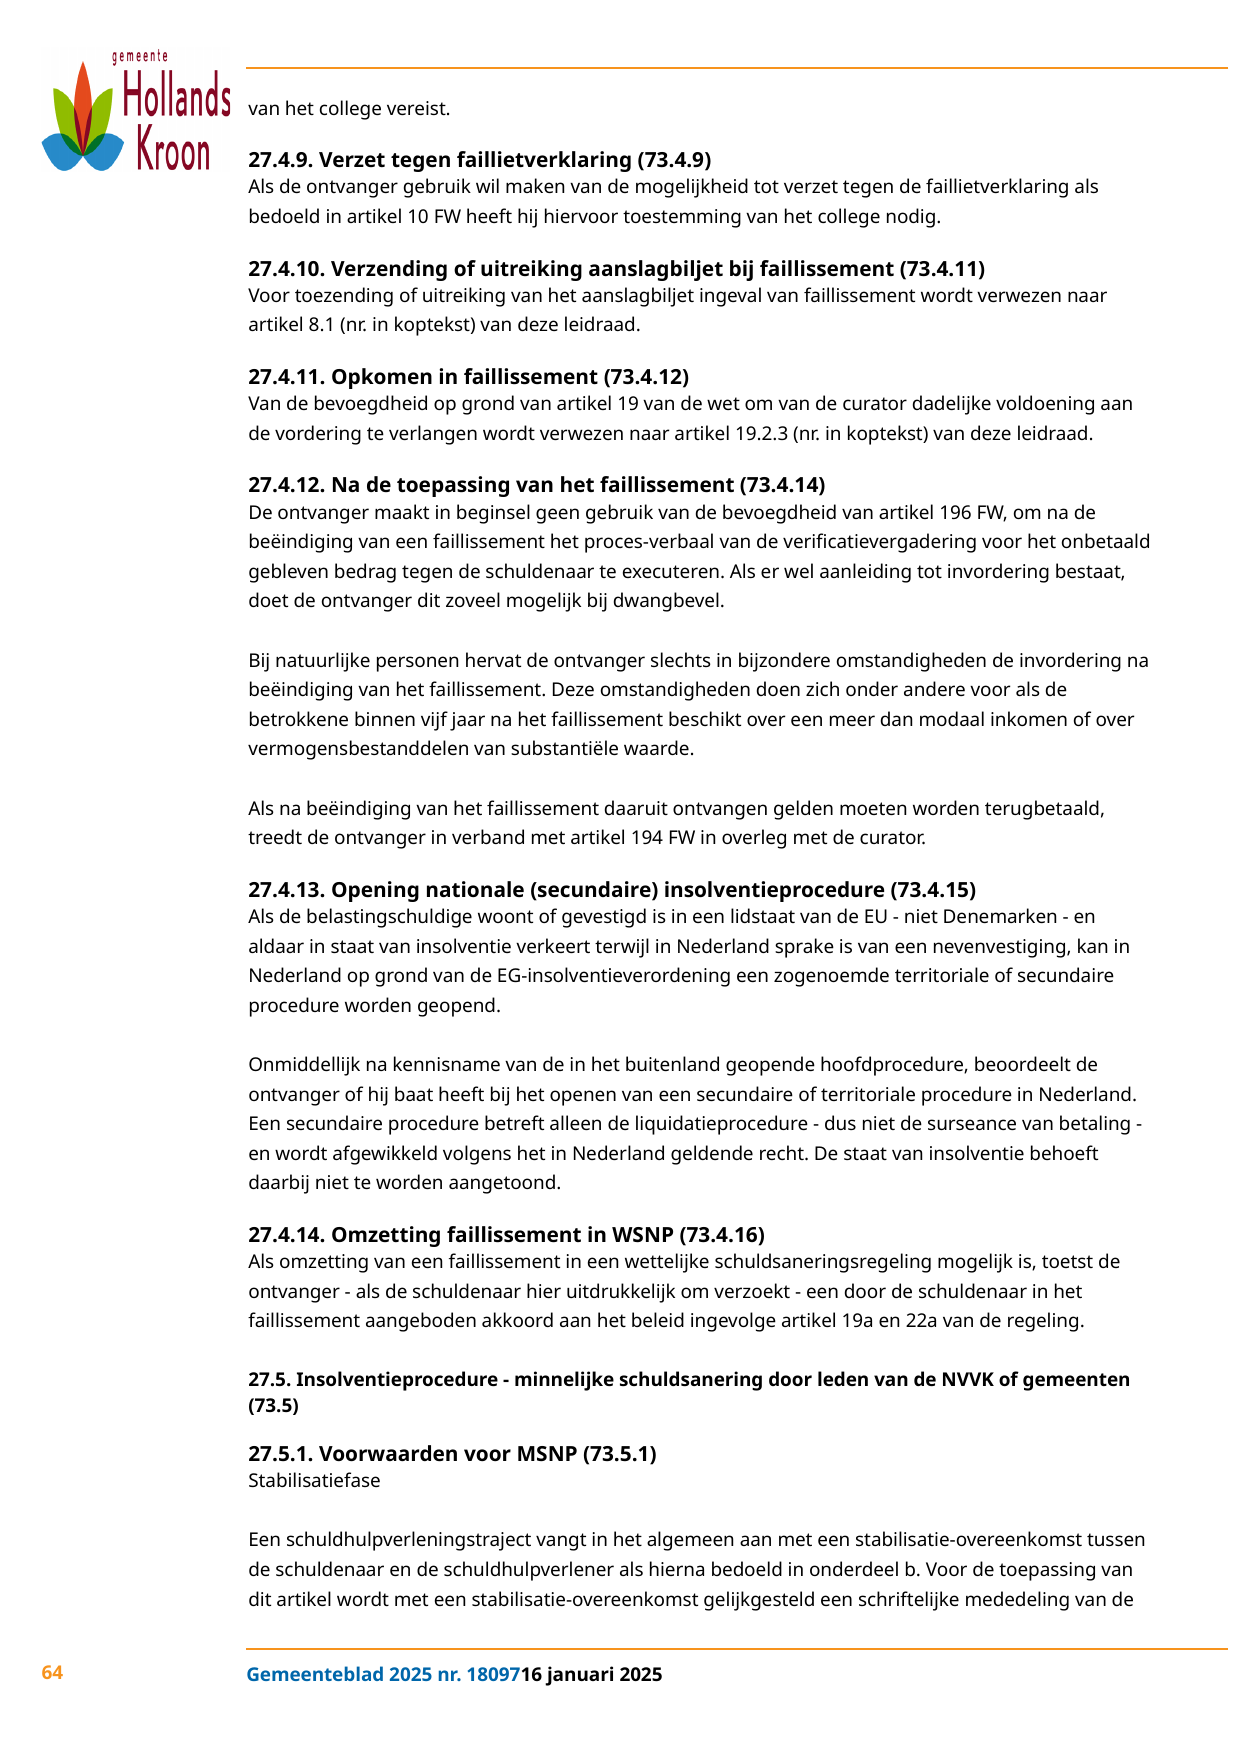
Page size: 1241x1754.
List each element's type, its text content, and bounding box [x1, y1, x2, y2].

text 27.4.14. Omzetting faillissement in WSNP (73.4.16) [248, 1220, 1152, 1248]
text Voor toezending of uitreiking van het aanslagbiljet ingeval van faillissement wordt verwezen naar artikel 8.1 (nr. in koptekst) van deze leidraad. [248, 282, 1152, 337]
text Van de bevoegdheid op grond van artikel 19 van de wet om van de curator dadelijke voldoening aan de vordering te verlangen wordt verwezen naar artikel 19.2.3 (nr. in koptekst) van deze leidraad. [248, 391, 1152, 446]
text Onmiddellijk na kennisname van de in het buitenland geopende hoofdprocedure, beoordeelt de ontvanger of hij baat heeft bij het openen van een secundaire of territoriale procedure in Nederland. Een secundaire procedure betreft alleen de liquidatieprocedure - dus niet de surseance van betaling - en wordt afgewikkeld volgens het in Nederland geldende recht. De staat van insolventie behoeft daarbij niet te worden aangetoond. [248, 1051, 1152, 1195]
text 27.4.9. Verzet tegen faillietverklaring (73.4.9) [248, 145, 1152, 174]
text Bij natuurlijke personen hervat de ontvanger slechts in bijzondere omstandigheden de invordering na beëindiging van het faillissement. Deze omstandigheden doen zich onder andere voor als de betrokkene binnen vijf jaar na het faillissement beschikt over een meer dan modaal inkomen of over vermogensbestanddelen van substantiële waarde. [248, 647, 1152, 761]
text 27.4.12. Na de toepassing van het faillissement (73.4.14) [248, 471, 1152, 499]
text Als omzetting van een faillissement in een wettelijke schuldsaneringsregeling mogelijk is, toetst de ontvanger - als de schuldenaar hier uitdrukkelijk om verzoekt - een door de schuldenaar in het faillissement aangeboden akkoord aan het beleid ingevolge artikel 19a en 22a van de regeling. [248, 1248, 1152, 1333]
text 27.4.10. Verzending of uitreiking aanslagbiljet bij faillissement (73.4.11) [248, 254, 1152, 282]
text Als de ontvanger gebruik wil maken van de mogelijkheid tot verzet tegen de faillietverklaring als bedoeld in artikel 10 FW heeft hij hiervoor toestemming van het college nodig. [248, 174, 1152, 229]
text Stabilisatiefase [248, 1467, 1152, 1493]
text 27.4.11. Opkomen in faillissement (73.4.12) [248, 362, 1152, 391]
text Een schuldhulpverleningstraject vangt in het algemeen aan met een stabilisatie-overeenkomst tussen de schuldenaar en de schuldhulpverlener als hierna bedoeld in onderdeel b. Voor de toepassing van dit artikel wordt met een stabilisatie-overeenkomst gelijkgesteld een schriftelijke mededeling van de [248, 1527, 1152, 1611]
text 27.5.1. Voorwaarden voor MSNP (73.5.1) [248, 1439, 1152, 1467]
text 27.4.13. Opening nationale (secundaire) insolventieprocedure (73.4.15) [248, 875, 1152, 903]
text De ontvanger maakt in beginsel geen gebruik van de bevoegdheid van artikel 196 FW, om na de beëindiging van een faillissement het proces-verbaal van de verificatievergadering voor het onbetaald gebleven bedrag tegen de schuldenaar te executeren. Als er wel aanleiding tot invordering bestaat, doet de ontvanger dit zoveel mogelijk bij dwangbevel. [248, 499, 1152, 613]
text van het college vereist. [248, 95, 1152, 121]
text 27.5. Insolventieprocedure - minnelijke schuldsanering door leden van de NVVK of gemeenten (73.5) [248, 1367, 1152, 1418]
picture [41, 47, 231, 172]
text Als de belastingschuldige woont of gevestigd is in een lidstaat van de EU - niet Denemarken - en aldaar in staat van insolventie verkeert terwijl in Nederland sprake is van een nevenvestiging, kan in Nederland op grond van de EG-insolventieverordening een zogenoemde territoriale of secundaire procedure worden geopend. [248, 903, 1152, 1018]
text Als na beëindiging van het faillissement daaruit ontvangen gelden moeten worden terugbetaald, treedt de ontvanger in verband met artikel 194 FW in overleg met de curator. [248, 795, 1152, 850]
